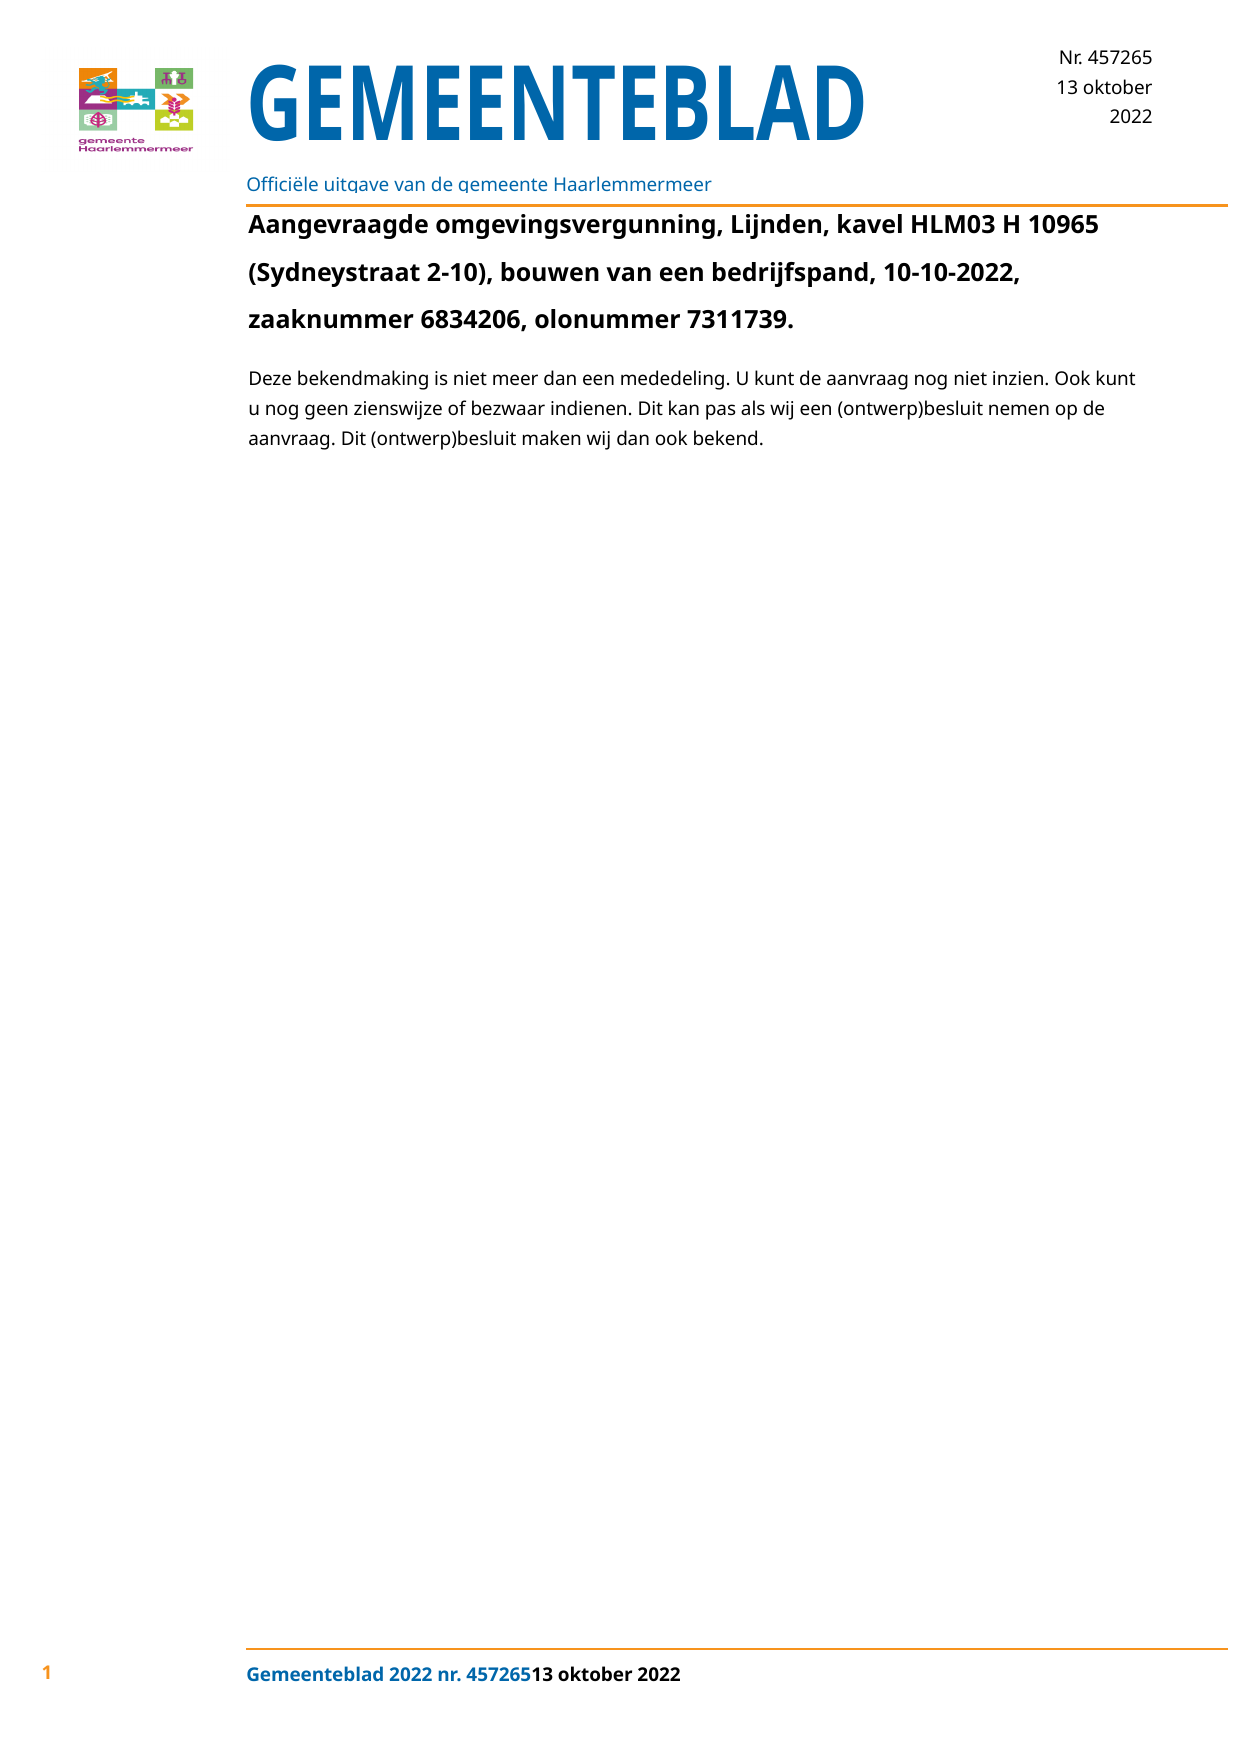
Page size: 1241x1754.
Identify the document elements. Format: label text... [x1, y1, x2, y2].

text Aangevraagde omgevingsvergunning, Lijnden, kavel HLM03 H 10965 (Sydneystraat 2-10), bouwen van een bedrijfspand, 10-10-2022, zaaknummer 6834206, olonummer 7311739. [248, 207, 1152, 336]
text Deze bekendmaking is niet meer dan een mededeling. U kunt de aanvraag nog niet inzien. Ook kunt u nog geen zienswijze of bezwaar indienen. Dit kan pas als wij een (ontwerp)besluit nemen op de aanvraag. Dit (ontwerp)besluit maken wij dan ook bekend. [248, 366, 1152, 450]
picture [41, 47, 231, 172]
